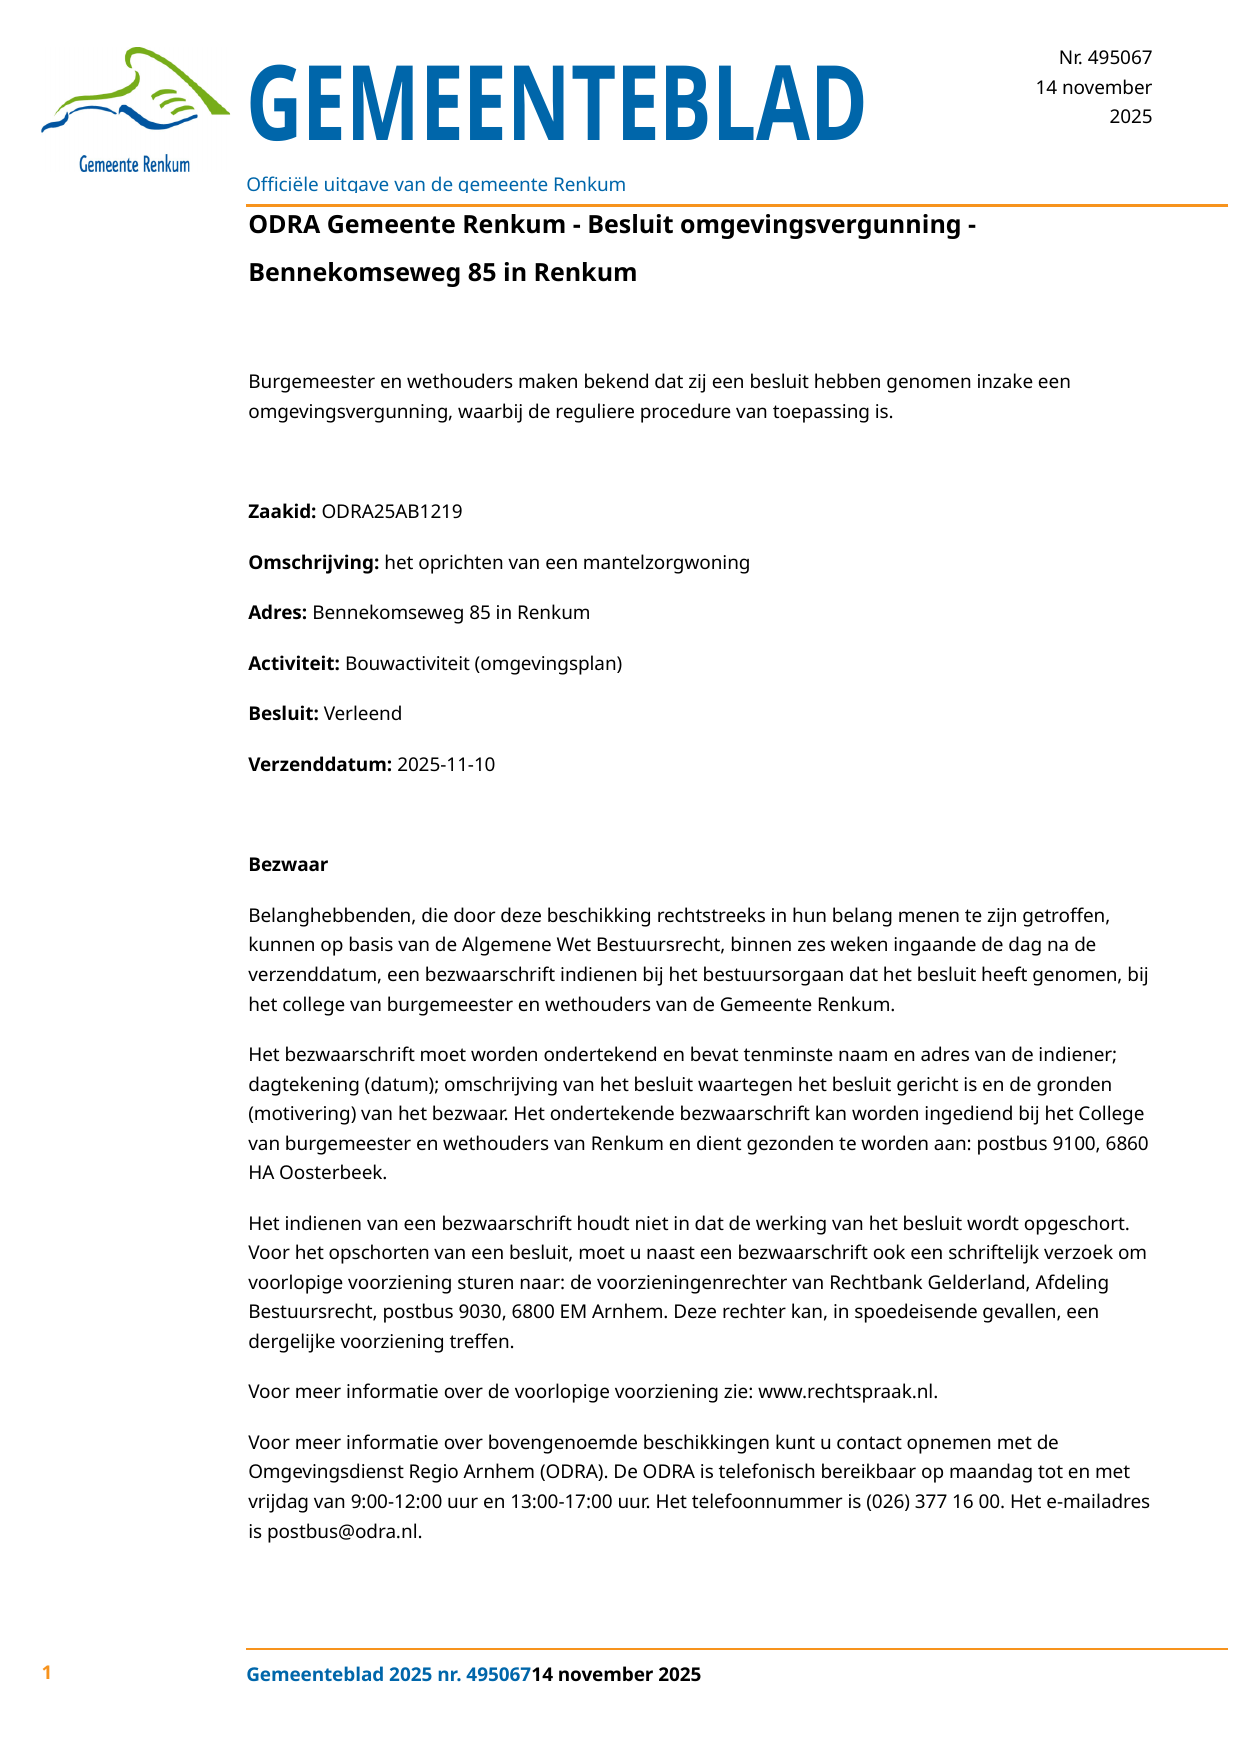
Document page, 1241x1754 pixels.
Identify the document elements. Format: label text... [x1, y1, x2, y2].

text Bezwaar [248, 852, 1152, 877]
text Belanghebbenden, die door deze beschikking rechtstreeks in hun belang menen te zijn getroffen, kunnen op basis van de Algemene Wet Bestuursrecht, binnen zes weken ingaande de dag na de verzenddatum, een bezwaarschrift indienen bij het bestuursorgaan dat het besluit heeft genomen, bij het college van burgemeester en wethouders van de Gemeente Renkum. [248, 902, 1152, 1017]
text Het bezwaarschrift moet worden ondertekend en bevat tenminste naam en adres van de indiener; dagtekening (datum); omschrijving van het besluit waartegen het besluit gericht is en de gronden (motivering) van het bezwaar. Het ondertekende bezwaarschrift kan worden ingediend bij het College van burgemeester en wethouders van Renkum en dient gezonden te worden aan: postbus 9100, 6860 HA Oosterbeek. [248, 1041, 1152, 1185]
text ODRA Gemeente Renkum - Besluit omgevingsvergunning - Bennekomseweg 85 in Renkum [248, 207, 1152, 288]
text Verzenddatum: 2025-11-10 [248, 751, 1152, 777]
text Zaakid: ODRA25AB1219 [248, 499, 1152, 524]
text Voor meer informatie over de voorlopige voorziening zie: www.rechtspraak.nl. [248, 1379, 1152, 1404]
text Burgemeester en wethouders maken bekend dat zij een besluit hebben genomen inzake een omgevingsvergunning, waarbij de reguliere procedure van toepassing is. [248, 368, 1152, 424]
text Besluit: Verleend [248, 700, 1152, 726]
picture [41, 47, 231, 172]
text Activiteit: Bouwactiviteit (omgevingsplan) [248, 650, 1152, 676]
text Het indienen van een bezwaarschrift houdt niet in dat de werking van het besluit wordt opgeschort. Voor het opschorten van een besluit, moet u naast een bezwaarschrift ook een schriftelijk verzoek om voorlopige voorziening sturen naar: de voorzieningenrechter van Rechtbank Gelderland, Afdeling Bestuursrecht, postbus 9030, 6800 EM Arnhem. Deze rechter kan, in spoedeisende gevallen, een dergelijke voorziening treffen. [248, 1210, 1152, 1354]
text Adres: Bennekomseweg 85 in Renkum [248, 599, 1152, 625]
text Voor meer informatie over bovengenoemde beschikkingen kunt u contact opnemen met de Omgevingsdienst Regio Arnhem (ODRA). De ODRA is telefonisch bereikbaar op maandag tot en met vrijdag van 9:00-12:00 uur en 13:00-17:00 uur. Het telefoonnummer is (026) 377 16 00. Het e-mailadres is postbus@odra.nl. [248, 1429, 1152, 1544]
text Omschrijving: het oprichten van een mantelzorgwoning [248, 549, 1152, 575]
